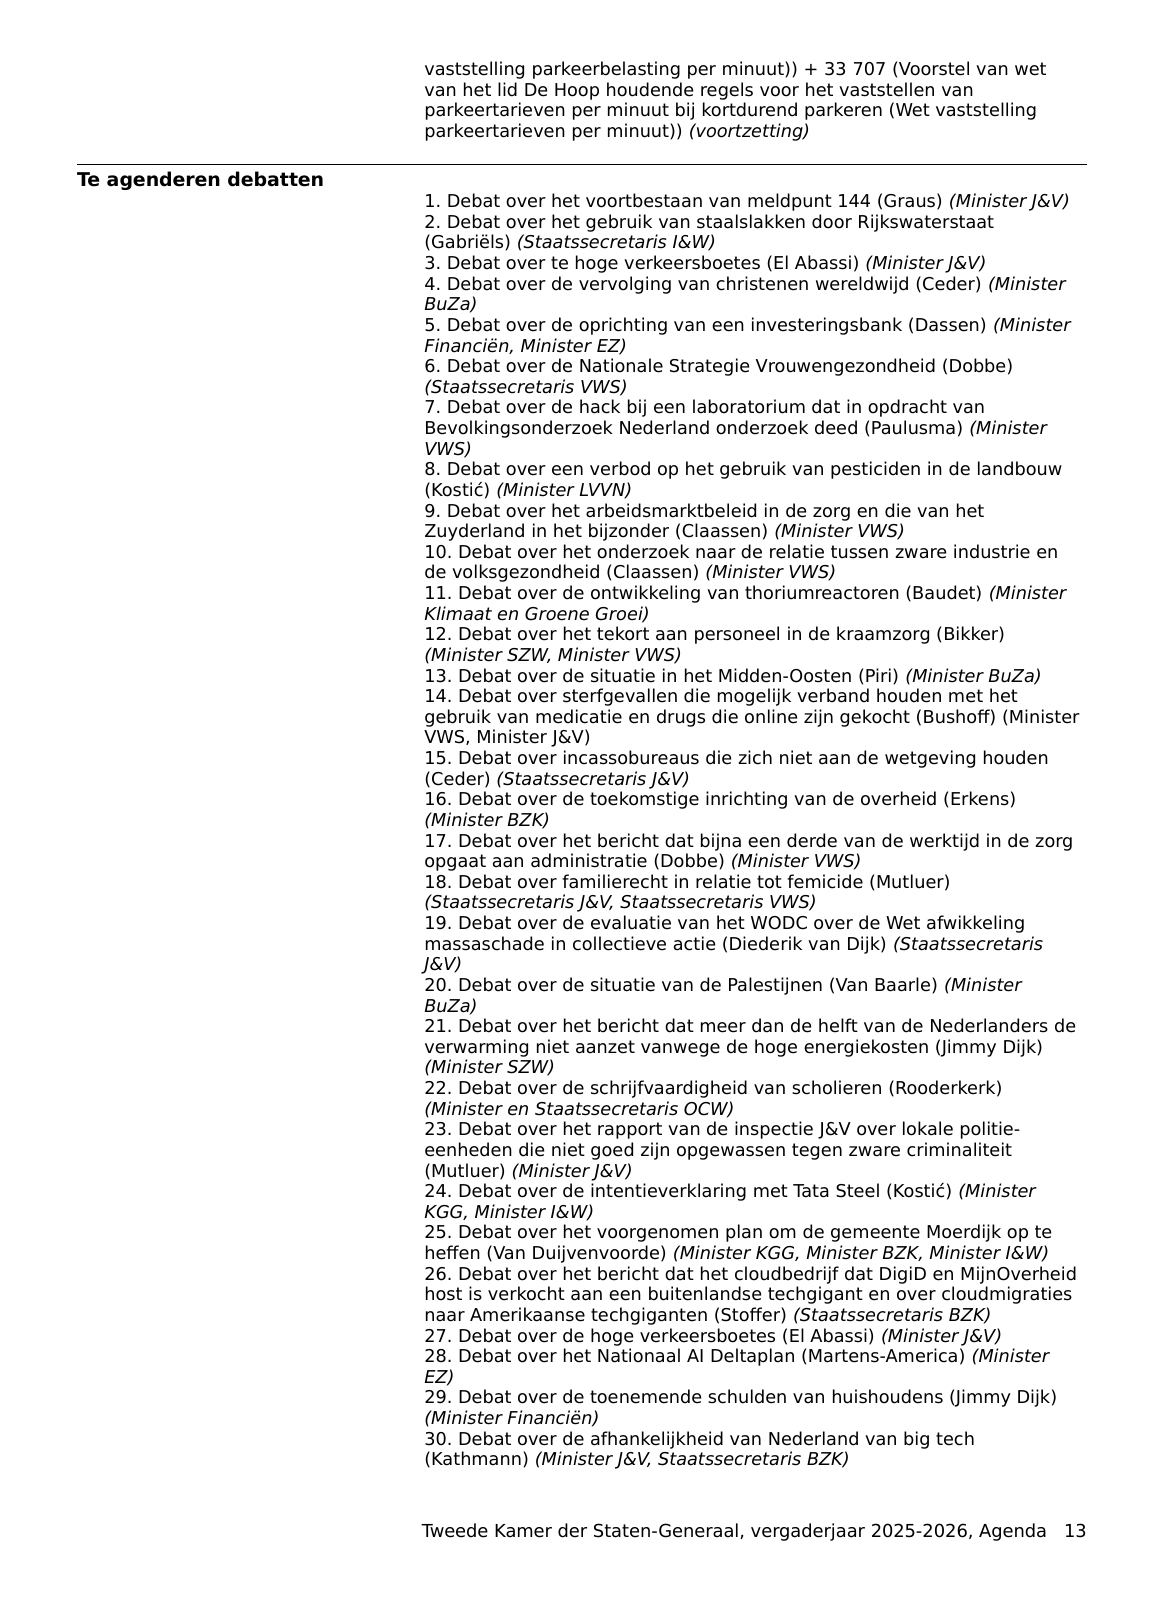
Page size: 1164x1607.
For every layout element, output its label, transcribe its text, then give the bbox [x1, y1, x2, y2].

table_cell 7. Debat over de hack bij een laboratorium dat in opdracht van Bevolkingsonderzoek Nederland onderzoek deed (Paulusma) (Minister VWS) [418, 398, 1087, 459]
table_cell 27. Debat over de hoge verkeersboetes (El Abassi) (Minister J&V) [418, 1326, 1087, 1346]
table_cell [401, 666, 418, 686]
table_cell [401, 789, 418, 831]
table_cell 21. Debat over het bericht dat meer dan de helft van de Nederlanders de verwarming niet aanzet vanwege de hoge energiekosten (Jimmy Dijk) (Minister SZW) [418, 1016, 1087, 1078]
table_cell [77, 748, 401, 789]
table_cell [77, 398, 401, 459]
table_cell 13. Debat over de situatie in het Midden-Oosten (Piri) (Minister BuZa) [418, 666, 1087, 686]
table_cell 26. Debat over het bericht dat het cloudbedrijf dat DigiD en MijnOverheid host is verkocht aan een buitenlandse techgigant en over cloudmigraties naar Amerikaanse techgiganten (Stoffer) (Staatssecretaris BZK) [418, 1264, 1087, 1326]
table_cell 28. Debat over het Nationaal AI Deltaplan (Martens-America) (Minister EZ) [418, 1346, 1087, 1387]
table_cell [401, 975, 418, 1016]
table_cell [77, 191, 401, 212]
table_cell [401, 356, 418, 397]
table_cell [77, 1016, 401, 1078]
table_cell 2. Debat over het gebruik van staalslakken door Rijkswaterstaat (Gabriëls) (Staatssecretaris I&W) [418, 212, 1087, 253]
table_cell [401, 1429, 418, 1470]
table_cell [77, 253, 401, 274]
table_cell 17. Debat over het bericht dat bijna een derde van de werktijd in de zorg opgaat aan administratie (Dobbe) (Minister VWS) [418, 831, 1087, 872]
table_cell [401, 1078, 418, 1119]
table_cell [77, 1264, 401, 1326]
table_cell [77, 356, 401, 397]
table_cell [401, 1326, 418, 1346]
table_cell 9. Debat over het arbeidsmarktbeleid in de zorg en die van het Zuyderland in het bijzonder (Claassen) (Minister VWS) [418, 501, 1087, 542]
table_cell [77, 872, 401, 913]
table_cell [77, 1326, 401, 1346]
table_cell [401, 459, 418, 501]
table_cell [77, 831, 401, 872]
table_cell [77, 274, 401, 315]
table_cell 16. Debat over de toekomstige inrichting van de overheid (Erkens) (Minister BZK) [418, 789, 1087, 831]
table_cell 29. Debat over de toenemende schulden van huishoudens (Jimmy Dijk) (Minister Financiën) [418, 1388, 1087, 1429]
table_cell [401, 748, 418, 789]
table_header Te agenderen debatten [77, 165, 401, 191]
table_cell [401, 501, 418, 542]
table_cell [77, 1429, 401, 1470]
table_cell 14. Debat over sterfgevallen die mogelijk verband houden met het gebruik van medicatie en drugs die online zijn gekocht (Bushoff) (Minister VWS, Minister J&V) [418, 686, 1087, 748]
table_cell 30. Debat over de afhankelijkheid van Nederland van big tech (Kathmann) (Minister J&V, Staatssecretaris BZK) [418, 1429, 1087, 1470]
table_header [418, 165, 1087, 191]
table_cell 1. Debat over het voortbestaan van meldpunt 144 (Graus) (Minister J&V) [418, 191, 1087, 212]
table_cell [401, 542, 418, 583]
table_cell 25. Debat over het voorgenomen plan om de gemeente Moerdijk op te heffen (Van Duijvenvoorde) (Minister KGG, Minister BZK, Minister I&W) [418, 1223, 1087, 1264]
table_cell [77, 666, 401, 686]
table_cell [77, 459, 401, 501]
table_cell [401, 831, 418, 872]
table_cell 18. Debat over familierecht in relatie tot femicide (Mutluer) (Staatssecretaris J&V, Staatssecretaris VWS) [418, 872, 1087, 913]
table_cell [401, 1181, 418, 1222]
table_cell [77, 975, 401, 1016]
table_cell [77, 583, 401, 624]
table_cell [77, 501, 401, 542]
table_cell 10. Debat over het onderzoek naar de relatie tussen zware industrie en de volksgezondheid (Claassen) (Minister VWS) [418, 542, 1087, 583]
table_cell [77, 1078, 401, 1119]
table_cell [401, 624, 418, 666]
table_cell vaststelling parkeerbelasting per minuut)) + 33 707 (Voorstel van wet van het lid De Hoop houdende regels voor het vaststellen van parkeertarieven per minuut bij kortdurend parkeren (Wet vaststelling parkeertarieven per minuut)) (voortzetting) [418, 59, 1087, 142]
table_cell 5. Debat over de oprichting van een investeringsbank (Dassen) (Minister Financiën, Minister EZ) [418, 315, 1087, 356]
table_cell [77, 1388, 401, 1429]
table_cell [77, 1119, 401, 1181]
table_cell 11. Debat over de ontwikkeling van thoriumreactoren (Baudet) (Minister Klimaat en Groene Groei) [418, 583, 1087, 624]
table_cell [401, 59, 418, 142]
table_cell [77, 789, 401, 831]
table_cell [401, 1346, 418, 1387]
table_cell [77, 1181, 401, 1222]
table_cell 3. Debat over te hoge verkeersboetes (El Abassi) (Minister J&V) [418, 253, 1087, 274]
table_cell [401, 686, 418, 748]
table_cell [77, 315, 401, 356]
table_cell [401, 1264, 418, 1326]
table_cell [77, 686, 401, 748]
table_cell 23. Debat over het rapport van de inspectie J&V over lokale politie-eenheden die niet goed zijn opgewassen tegen zware criminaliteit (Mutluer) (Minister J&V) [418, 1119, 1087, 1181]
table_cell [77, 913, 401, 975]
table_cell 8. Debat over een verbod op het gebruik van pesticiden in de landbouw (Kostić) (Minister LVVN) [418, 459, 1087, 501]
table_cell [401, 1119, 418, 1181]
table_cell 22. Debat over de schrijfvaardigheid van scholieren (Rooderkerk) (Minister en Staatssecretaris OCW) [418, 1078, 1087, 1119]
table_cell [401, 398, 418, 459]
table_cell [401, 191, 418, 212]
table_cell [401, 1388, 418, 1429]
table_cell 12. Debat over het tekort aan personeel in de kraamzorg (Bikker) (Minister SZW, Minister VWS) [418, 624, 1087, 666]
table_cell [77, 542, 401, 583]
table_cell [401, 212, 418, 253]
table_cell [77, 59, 401, 142]
table_cell [401, 583, 418, 624]
table_cell 4. Debat over de vervolging van christenen wereldwijd (Ceder) (Minister BuZa) [418, 274, 1087, 315]
table_cell 19. Debat over de evaluatie van het WODC over de Wet afwikkeling massaschade in collectieve actie (Diederik van Dijk) (Staatssecretaris J&V) [418, 913, 1087, 975]
table_cell [77, 212, 401, 253]
table_cell [77, 624, 401, 666]
table_cell [401, 1223, 418, 1264]
table_cell 20. Debat over de situatie van de Palestijnen (Van Baarle) (Minister BuZa) [418, 975, 1087, 1016]
table_cell [401, 913, 418, 975]
table_cell 24. Debat over de intentieverklaring met Tata Steel (Kostić) (Minister KGG, Minister I&W) [418, 1181, 1087, 1222]
table_cell [401, 872, 418, 913]
table_cell 6. Debat over de Nationale Strategie Vrouwengezondheid (Dobbe) (Staatssecretaris VWS) [418, 356, 1087, 397]
table_cell [401, 1016, 418, 1078]
table_cell [401, 315, 418, 356]
table_cell [401, 253, 418, 274]
table_cell [77, 1346, 401, 1387]
table_header [401, 165, 418, 191]
table_cell [401, 274, 418, 315]
table_cell [77, 1223, 401, 1264]
table_cell 15. Debat over incassobureaus die zich niet aan de wetgeving houden (Ceder) (Staatssecretaris J&V) [418, 748, 1087, 789]
